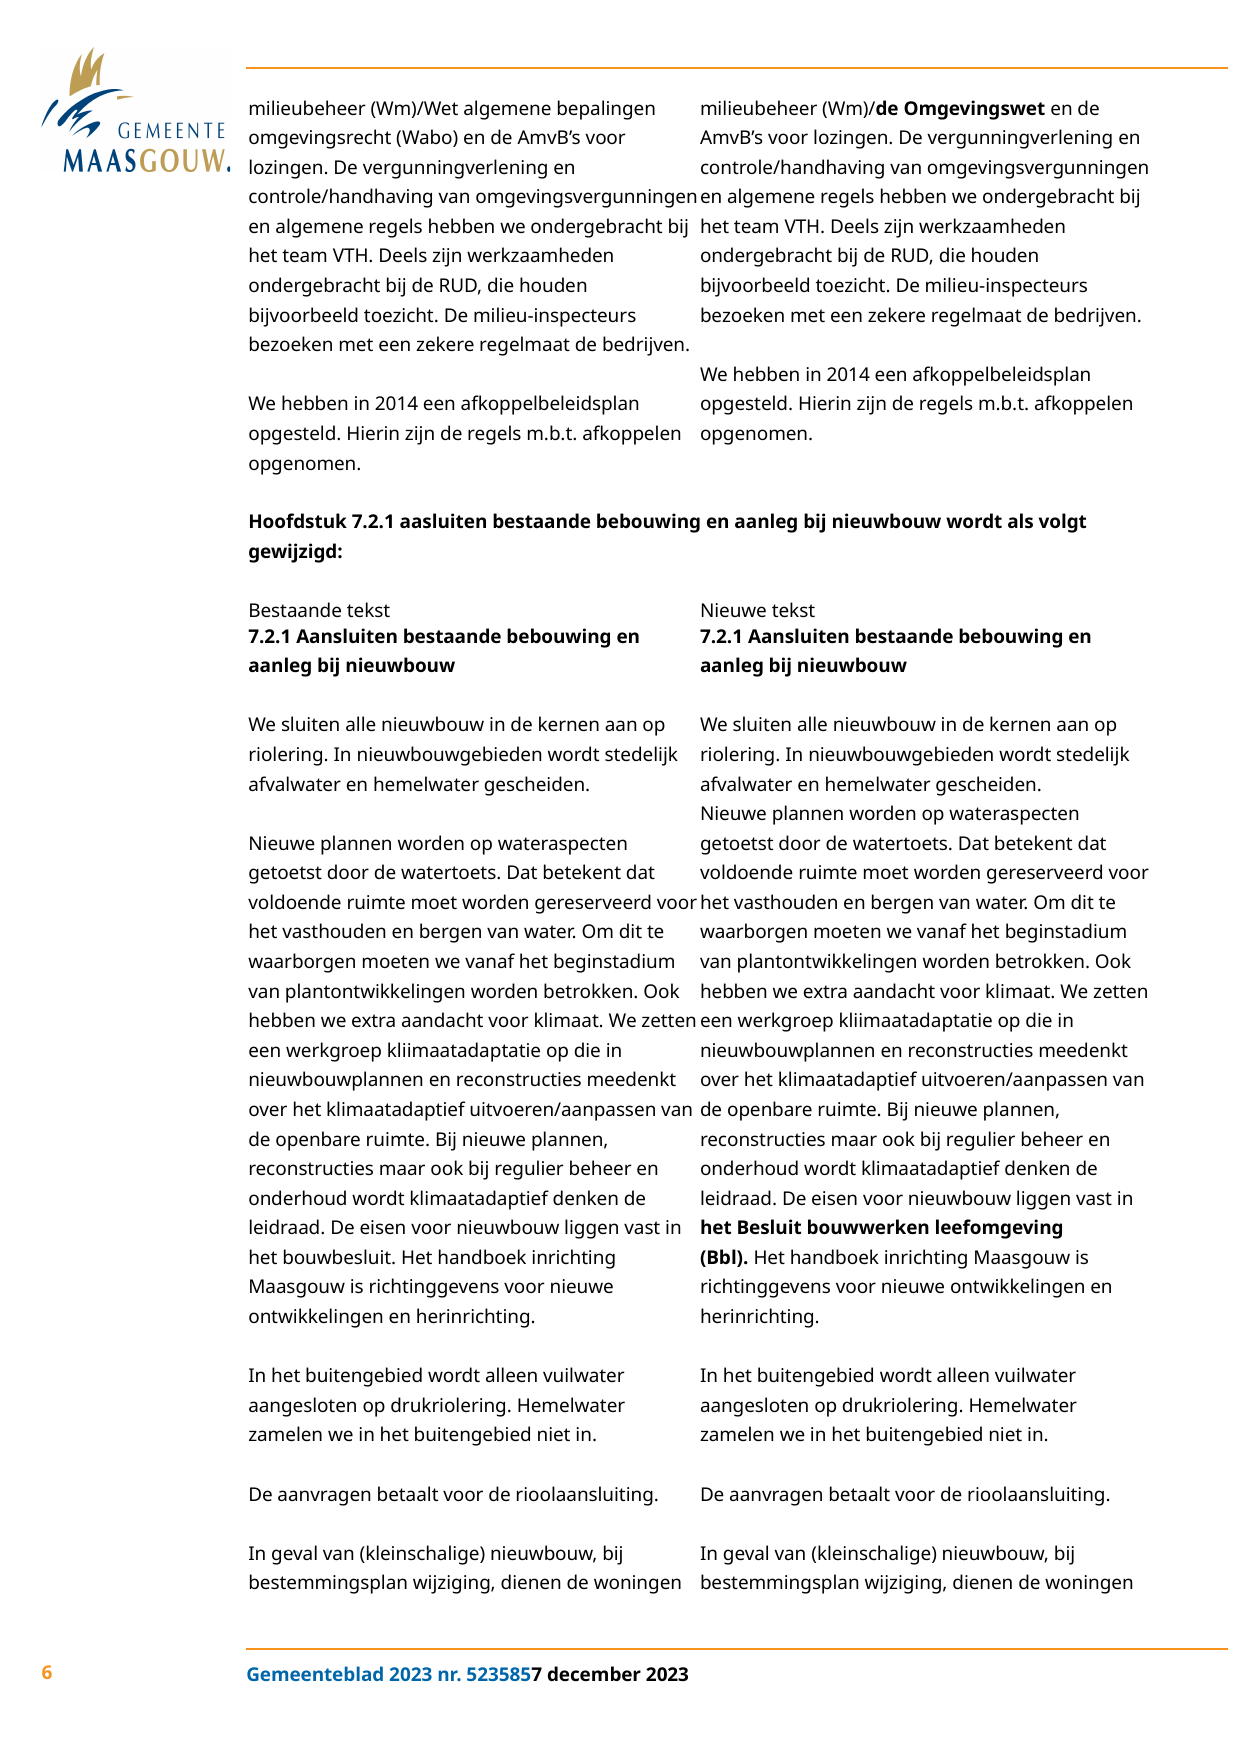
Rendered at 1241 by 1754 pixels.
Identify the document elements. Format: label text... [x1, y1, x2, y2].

text Hoofdstuk 7.2.1 aasluiten bestaande bebouwing en aanleg bij nieuwbouw wordt als volgt gewijzigd: [248, 508, 1152, 564]
table_header Bestaande tekst [248, 597, 700, 623]
table_header Nieuwe tekst [700, 597, 1152, 623]
table_cell 7.2.1 Aansluiten bestaande bebouwing en aanleg bij nieuwbouw We sluiten alle nieuwbouw in de kernen aan op riolering. In nieuwbouwgebieden wordt stedelijk afvalwater en hemelwater gescheiden. Nieuwe plannen worden op wateraspecten getoetst door de watertoets. Dat betekent dat voldoende ruimte moet worden gereserveerd voor het vasthouden en bergen van water. Om dit te waarborgen moeten we vanaf het beginstadium van plantontwikkelingen worden betrokken. Ook hebben we extra aandacht voor klimaat. We zetten een werkgroep kliimaatadaptatie op die in nieuwbouwplannen en reconstructies meedenkt over het klimaatadaptief uitvoeren/aanpassen van de openbare ruimte. Bij nieuwe plannen, reconstructies maar ook bij regulier beheer en onderhoud wordt klimaatadaptief denken de leidraad. De eisen voor nieuwbouw liggen vast in het bouwbesluit. Het handboek inrichting Maasgouw is richtinggevens voor nieuwe ontwikkelingen en herinrichting. In het buitengebied wordt alleen vuilwater aangesloten op drukriolering. Hemelwater zamelen we in het buitengebied niet in. De aanvragen betaalt voor de rioolaansluiting. In geval van (kleinschalige) nieuwbouw, bij bestemmingsplan wijziging, dienen de woningen [248, 623, 700, 1595]
table_header milieubeheer (Wm)/Wet algemene bepalingen omgevingsrecht (Wabo) en de AmvB’s voor lozingen. De vergunningverlening en controle/handhaving van omgevingsvergunningen en algemene regels hebben we ondergebracht bij het team VTH. Deels zijn werkzaamheden ondergebracht bij de RUD, die houden bijvoorbeeld toezicht. De milieu-inspecteurs bezoeken met een zekere regelmaat de bedrijven. We hebben in 2014 een afkoppelbeleidsplan opgesteld. Hierin zijn de regels m.b.t. afkoppelen opgenomen. [248, 95, 700, 476]
table_cell 7.2.1 Aansluiten bestaande bebouwing en aanleg bij nieuwbouw We sluiten alle nieuwbouw in de kernen aan op riolering. In nieuwbouwgebieden wordt stedelijk afvalwater en hemelwater gescheiden. Nieuwe plannen worden op wateraspecten getoetst door de watertoets. Dat betekent dat voldoende ruimte moet worden gereserveerd voor het vasthouden en bergen van water. Om dit te waarborgen moeten we vanaf het beginstadium van plantontwikkelingen worden betrokken. Ook hebben we extra aandacht voor klimaat. We zetten een werkgroep kliimaatadaptatie op die in nieuwbouwplannen en reconstructies meedenkt over het klimaatadaptief uitvoeren/aanpassen van de openbare ruimte. Bij nieuwe plannen, reconstructies maar ook bij regulier beheer en onderhoud wordt klimaatadaptief denken de leidraad. De eisen voor nieuwbouw liggen vast in het Besluit bouwwerken leefomgeving (Bbl). Het handboek inrichting Maasgouw is richtinggevens voor nieuwe ontwikkelingen en herinrichting. In het buitengebied wordt alleen vuilwater aangesloten op drukriolering. Hemelwater zamelen we in het buitengebied niet in. De aanvragen betaalt voor de rioolaansluiting. In geval van (kleinschalige) nieuwbouw, bij bestemmingsplan wijziging, dienen de woningen [700, 623, 1152, 1595]
table_header milieubeheer (Wm)/de Omgevingswet en de AmvB’s voor lozingen. De vergunningverlening en controle/handhaving van omgevingsvergunningen en algemene regels hebben we ondergebracht bij het team VTH. Deels zijn werkzaamheden ondergebracht bij de RUD, die houden bijvoorbeeld toezicht. De milieu-inspecteurs bezoeken met een zekere regelmaat de bedrijven. We hebben in 2014 een afkoppelbeleidsplan opgesteld. Hierin zijn de regels m.b.t. afkoppelen opgenomen. [700, 95, 1152, 476]
picture [41, 47, 231, 172]
